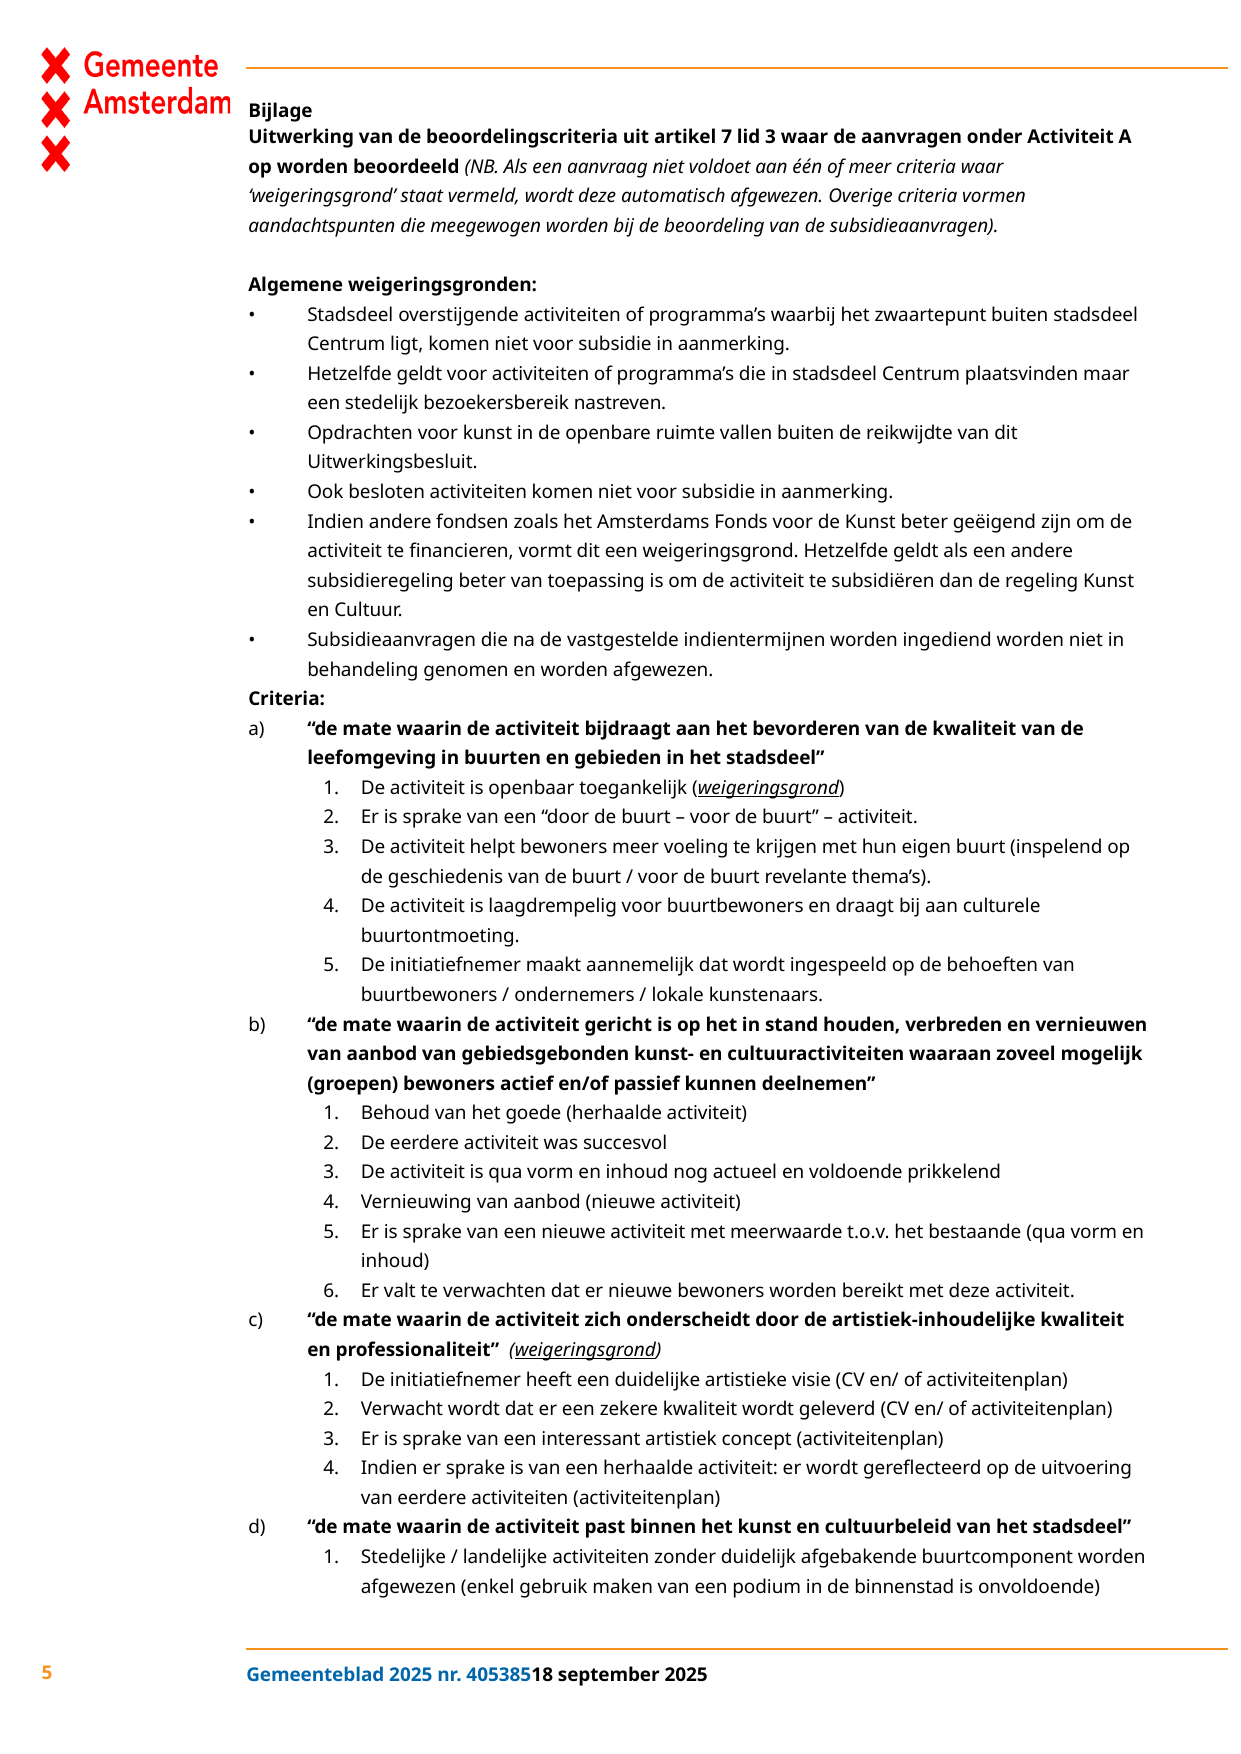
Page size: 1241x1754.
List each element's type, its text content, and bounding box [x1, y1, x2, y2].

text Criteria: [248, 685, 1152, 711]
list Indien er sprake is van een herhaalde activiteit: er wordt gereflecteerd op de uitvoering van eerdere activiteiten (activiteitenplan) [323, 1454, 1152, 1510]
list Verwacht wordt dat er een zekere kwaliteit wordt geleverd (CV en/ of activiteitenplan) [323, 1395, 1152, 1421]
list “de mate waarin de activiteit past binnen het kunst en cultuurbeleid van het stadsdeel” [248, 1514, 1152, 1539]
list Stedelijke / landelijke activiteiten zonder duidelijk afgebakende buurtcomponent worden afgewezen (enkel gebruik maken van een podium in de binnenstad is onvoldoende) [323, 1543, 1152, 1599]
text Bijlage [248, 95, 1152, 123]
text Uitwerking van de beoordelingscriteria uit artikel 7 lid 3 waar de aanvragen onder Activiteit A op worden beoordeeld (NB. Als een aanvraag niet voldoet aan één of meer criteria waar ‘weigeringsgrond’ staat vermeld, wordt deze automatisch afgewezen. Overige criteria vormen aandachtspunten die meegewogen worden bij de beoordeling van de subsidieaanvragen). [248, 123, 1152, 238]
list Behoud van het goede (herhaalde activiteit) [323, 1099, 1152, 1125]
list De activiteit is qua vorm en inhoud nog actueel en voldoende prikkelend [323, 1159, 1152, 1184]
list Vernieuwing van aanbod (nieuwe activiteit) [323, 1188, 1152, 1214]
list Stadsdeel overstijgende activiteiten of programma’s waarbij het zwaartepunt buiten stadsdeel Centrum ligt, komen niet voor subsidie in aanmerking. [248, 301, 1152, 356]
list Subsidieaanvragen die na de vastgestelde indientermijnen worden ingediend worden niet in behandeling genomen en worden afgewezen. [248, 626, 1152, 682]
list Er is sprake van een “door de buurt – voor de buurt” – activiteit. [323, 804, 1152, 829]
text Algemene weigeringsgronden: [248, 271, 1152, 297]
list Hetzelfde geldt voor activiteiten of programma’s die in stadsdeel Centrum plaatsvinden maar een stedelijk bezoekersbereik nastreven. [248, 360, 1152, 415]
list De initiatiefnemer heeft een duidelijke artistieke visie (CV en/ of activiteitenplan) [323, 1366, 1152, 1392]
list Ook besloten activiteiten komen niet voor subsidie in aanmerking. [248, 478, 1152, 504]
list “de mate waarin de activiteit bijdraagt aan het bevorderen van de kwaliteit van de leefomgeving in buurten en gebieden in het stadsdeel” [248, 715, 1152, 770]
list “de mate waarin de activiteit zich onderscheidt door de artistiek-inhoudelijke kwaliteit en professionaliteit” (weigeringsgrond) [248, 1307, 1152, 1362]
list De eerdere activiteit was succesvol [323, 1129, 1152, 1155]
list Opdrachten voor kunst in de openbare ruimte vallen buiten de reikwijdte van dit Uitwerkingsbesluit. [248, 419, 1152, 474]
list De initiatiefnemer maakt aannemelijk dat wordt ingespeeld op de behoeften van buurtbewoners / ondernemers / lokale kunstenaars. [323, 952, 1152, 1007]
list Er valt te verwachten dat er nieuwe bewoners worden bereikt met deze activiteit. [323, 1277, 1152, 1303]
list Er is sprake van een interessant artistiek concept (activiteitenplan) [323, 1425, 1152, 1451]
list De activiteit is openbaar toegankelijk (weigeringsgrond) [323, 774, 1152, 800]
list Indien andere fondsen zoals het Amsterdams Fonds voor de Kunst beter geëigend zijn om de activiteit te financieren, vormt dit een weigeringsgrond. Hetzelfde geldt als een andere subsidieregeling beter van toepassing is om de activiteit te subsidiëren dan de regeling Kunst en Cultuur. [248, 508, 1152, 622]
list “de mate waarin de activiteit gericht is op het in stand houden, verbreden en vernieuwen van aanbod van gebiedsgebonden kunst- en cultuuractiviteiten waaraan zoveel mogelijk (groepen) bewoners actief en/of passief kunnen deelnemen” [248, 1011, 1152, 1096]
list De activiteit helpt bewoners meer voeling te krijgen met hun eigen buurt (inspelend op de geschiedenis van de buurt / voor de buurt revelante thema’s). [323, 833, 1152, 889]
list De activiteit is laagdrempelig voor buurtbewoners en draagt bij aan culturele buurtontmoeting. [323, 892, 1152, 948]
list Er is sprake van een nieuwe activiteit met meerwaarde t.o.v. het bestaande (qua vorm en inhoud) [323, 1218, 1152, 1273]
picture [41, 47, 231, 172]
